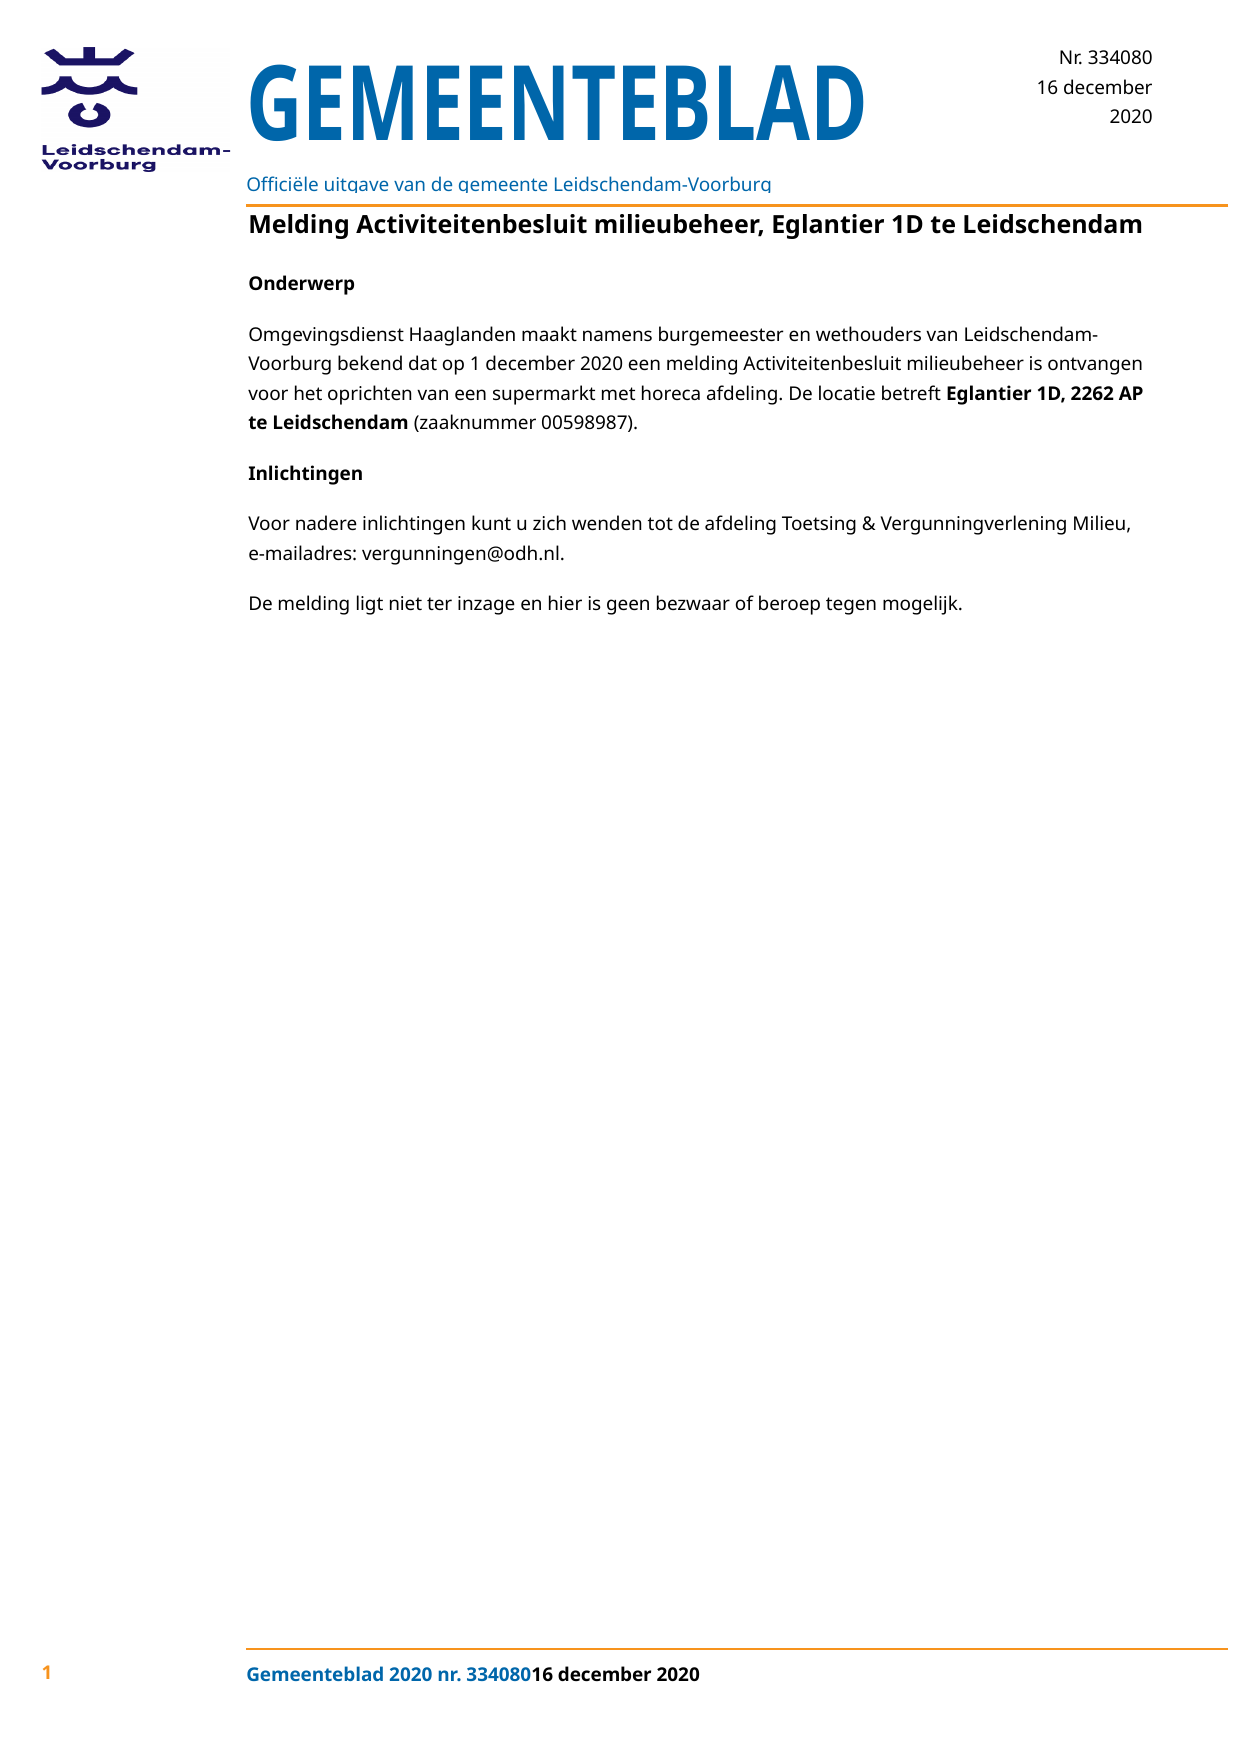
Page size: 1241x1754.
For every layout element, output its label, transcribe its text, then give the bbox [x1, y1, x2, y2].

text De melding ligt niet ter inzage en hier is geen bezwaar of beroep tegen mogelijk. [248, 590, 1152, 616]
text Onderwerp [248, 270, 1152, 296]
text Inlichtingen [248, 460, 1152, 486]
text Melding Activiteitenbesluit milieubeheer, Eglantier 1D te Leidschendam [248, 207, 1152, 241]
text Omgevingsdienst Haaglanden maakt namens burgemeester en wethouders van Leidschendam-Voorburg bekend dat op 1 december 2020 een melding Activiteitenbesluit milieubeheer is ontvangen voor het oprichten van een supermarkt met horeca afdeling. De locatie betreft Eglantier 1D, 2262 AP te Leidschendam (zaaknummer 00598987). [248, 321, 1152, 435]
picture [41, 47, 231, 172]
text Voor nadere inlichtingen kunt u zich wenden tot de afdeling Toetsing & Vergunningverlening Milieu, e-mailadres: vergunningen@odh.nl. [248, 510, 1152, 566]
